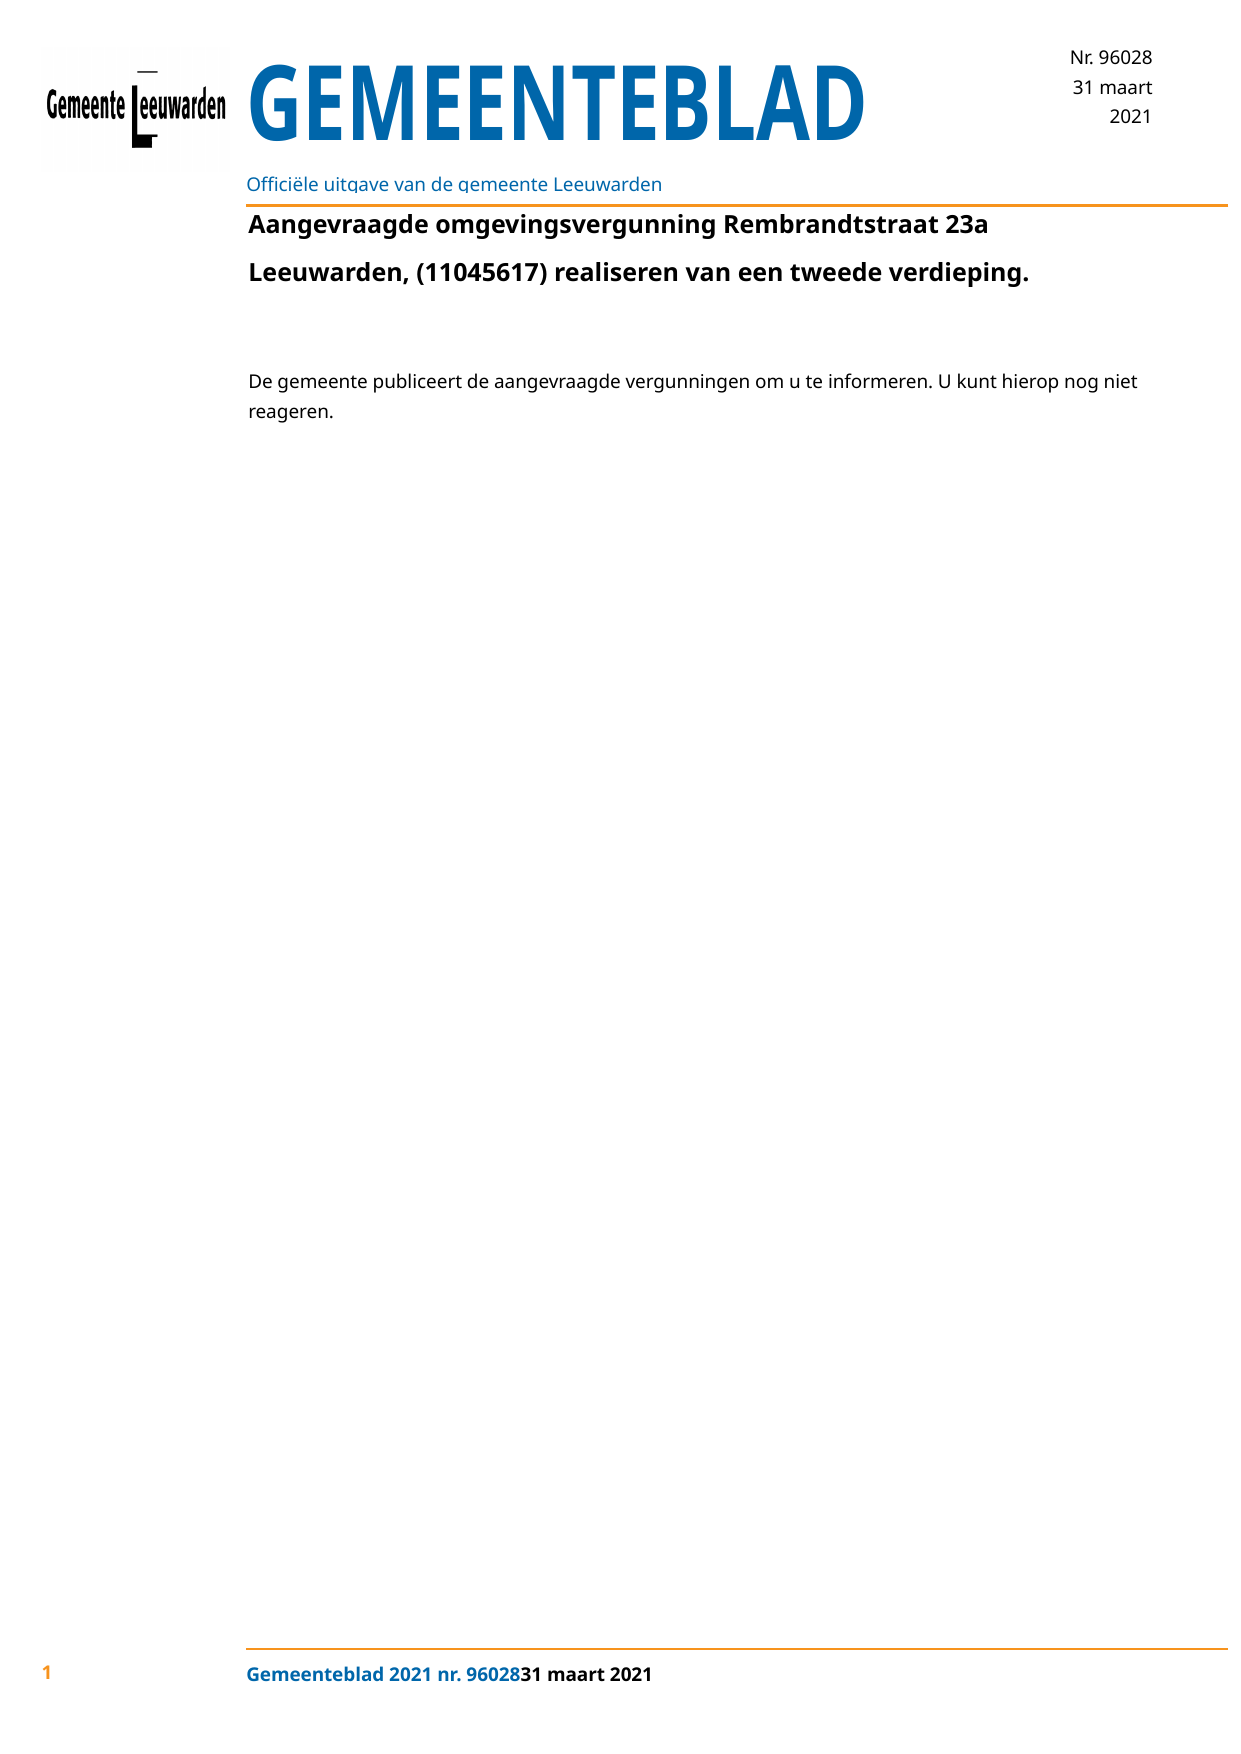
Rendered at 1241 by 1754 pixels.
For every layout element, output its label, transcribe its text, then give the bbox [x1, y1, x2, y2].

picture [41, 47, 231, 172]
text Aangevraagde omgevingsvergunning Rembrandtstraat 23a Leeuwarden, (11045617) realiseren van een tweede verdieping. [248, 207, 1152, 288]
text De gemeente publiceert de aangevraagde vergunningen om u te informeren. U kunt hierop nog niet reageren. [248, 368, 1152, 424]
